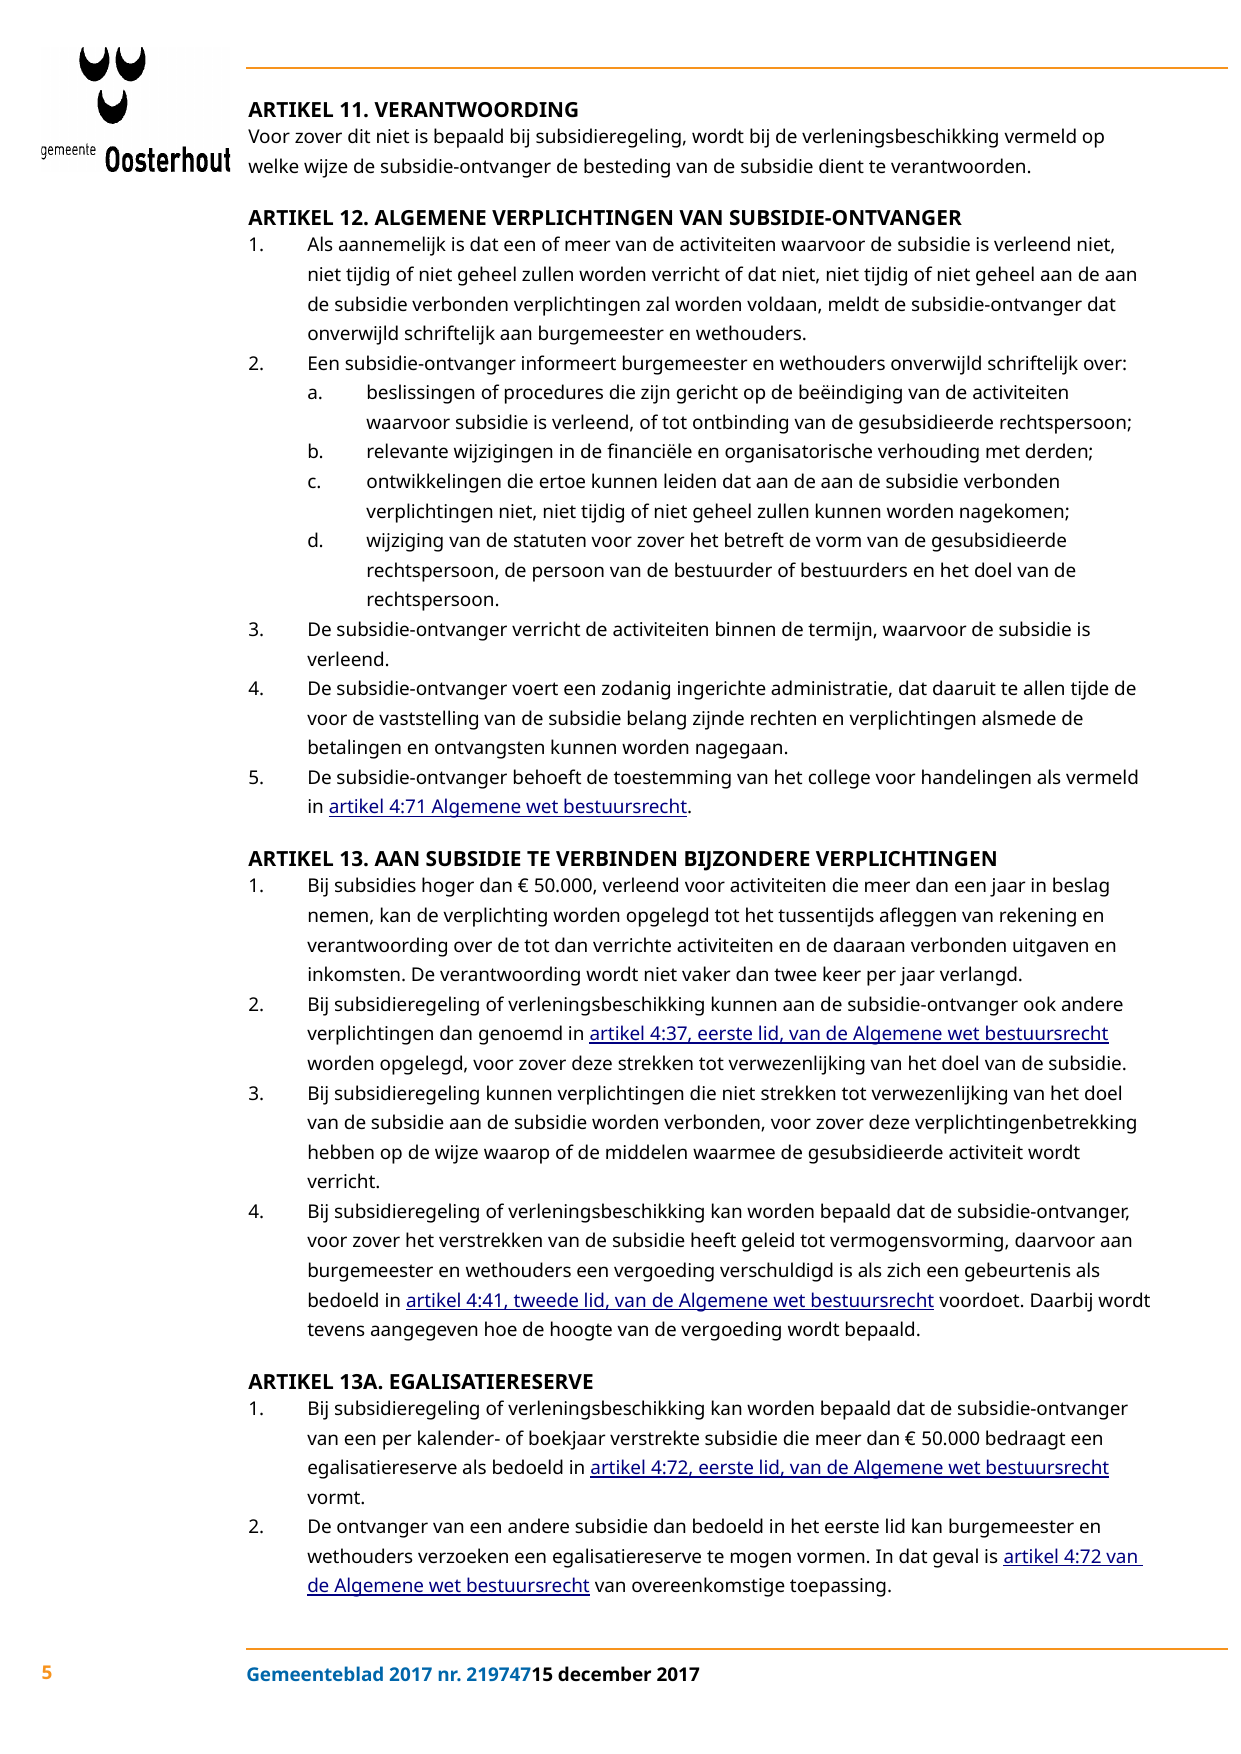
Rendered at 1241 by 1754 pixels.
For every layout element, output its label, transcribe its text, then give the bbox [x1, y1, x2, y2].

list De subsidie-ontvanger behoeft de toestemming van het college voor handelingen als vermeld in artikel 4:71 Algemene wet bestuursrecht. [248, 764, 1152, 819]
list Bij subsidieregeling kunnen verplichtingen die niet strekken tot verwezenlijking van het doel van de subsidie aan de subsidie worden verbonden, voor zover deze verplichtingenbetrekking hebben op de wijze waarop of de middelen waarmee de gesubsidieerde activiteit wordt verricht. [248, 1080, 1152, 1194]
text ARTIKEL 13A. EGALISATIERESERVE [248, 1367, 1152, 1395]
picture [41, 47, 231, 172]
text Voor zover dit niet is bepaald bij subsidieregeling, wordt bij de verleningsbeschikking vermeld op welke wijze de subsidie-ontvanger de besteding van de subsidie dient te verantwoorden. [248, 123, 1152, 178]
text ARTIKEL 13. AAN SUBSIDIE TE VERBINDEN BIJZONDERE VERPLICHTINGEN [248, 844, 1152, 873]
list Bij subsidies hoger dan € 50.000, verleend voor activiteiten die meer dan een jaar in beslag nemen, kan de verplichting worden opgelegd tot het tussentijds afleggen van rekening en verantwoording over de tot dan verrichte activiteiten en de daaraan verbonden uitgaven en inkomsten. De verantwoording wordt niet vaker dan twee keer per jaar verlangd. [248, 873, 1152, 987]
list ontwikkelingen die ertoe kunnen leiden dat aan de aan de subsidie verbonden verplichtingen niet, niet tijdig of niet geheel zullen kunnen worden nagekomen; [307, 468, 1152, 524]
list relevante wijzigingen in de financiële en organisatorische verhouding met derden; [307, 439, 1152, 464]
list De subsidie-ontvanger verricht de activiteiten binnen de termijn, waarvoor de subsidie is verleend. [248, 616, 1152, 672]
list Bij subsidieregeling of verleningsbeschikking kan worden bepaald dat de subsidie-ontvanger, voor zover het verstrekken van de subsidie heeft geleid tot vermogensvorming, daarvoor aan burgemeester en wethouders een vergoeding verschuldigd is als zich een gebeurtenis als bedoeld in artikel 4:41, tweede lid, van de Algemene wet bestuursrecht voordoet. Daarbij wordt tevens aangegeven hoe de hoogte van de vergoeding wordt bepaald. [248, 1198, 1152, 1342]
list beslissingen of procedures die zijn gericht op de beëindiging van de activiteiten waarvoor subsidie is verleend, of tot ontbinding van de gesubsidieerde rechtspersoon; [307, 379, 1152, 435]
list De ontvanger van een andere subsidie dan bedoeld in het eerste lid kan burgemeester en wethouders verzoeken een egalisatiereserve te mogen vormen. In dat geval is artikel 4:72 van de Algemene wet bestuursrecht van overeenkomstige toepassing. [248, 1513, 1152, 1598]
list Een subsidie-ontvanger informeert burgemeester en wethouders onverwijld schriftelijk over: [248, 350, 1152, 376]
text ARTIKEL 12. ALGEMENE VERPLICHTINGEN VAN SUBSIDIE-ONTVANGER [248, 203, 1152, 232]
text ARTIKEL 11. VERANTWOORDING [248, 95, 1152, 123]
list wijziging van de statuten voor zover het betreft de vorm van de gesubsidieerde rechtspersoon, de persoon van de bestuurder of bestuurders en het doel van de rechtspersoon. [307, 527, 1152, 612]
list Bij subsidieregeling of verleningsbeschikking kan worden bepaald dat de subsidie-ontvanger van een per kalender- of boekjaar verstrekte subsidie die meer dan € 50.000 bedraagt een egalisatiereserve als bedoeld in artikel 4:72, eerste lid, van de Algemene wet bestuursrecht vormt. [248, 1395, 1152, 1510]
list Als aannemelijk is dat een of meer van de activiteiten waarvoor de subsidie is verleend niet, niet tijdig of niet geheel zullen worden verricht of dat niet, niet tijdig of niet geheel aan de aan de subsidie verbonden verplichtingen zal worden voldaan, meldt de subsidie-ontvanger dat onverwijld schriftelijk aan burgemeester en wethouders. [248, 232, 1152, 346]
list De subsidie-ontvanger voert een zodanig ingerichte administratie, dat daaruit te allen tijde de voor de vaststelling van de subsidie belang zijnde rechten en verplichtingen alsmede de betalingen en ontvangsten kunnen worden nagegaan. [248, 675, 1152, 760]
list Bij subsidieregeling of verleningsbeschikking kunnen aan de subsidie-ontvanger ook andere verplichtingen dan genoemd in artikel 4:37, eerste lid, van de Algemene wet bestuursrecht worden opgelegd, voor zover deze strekken tot verwezenlijking van het doel van de subsidie. [248, 991, 1152, 1076]
